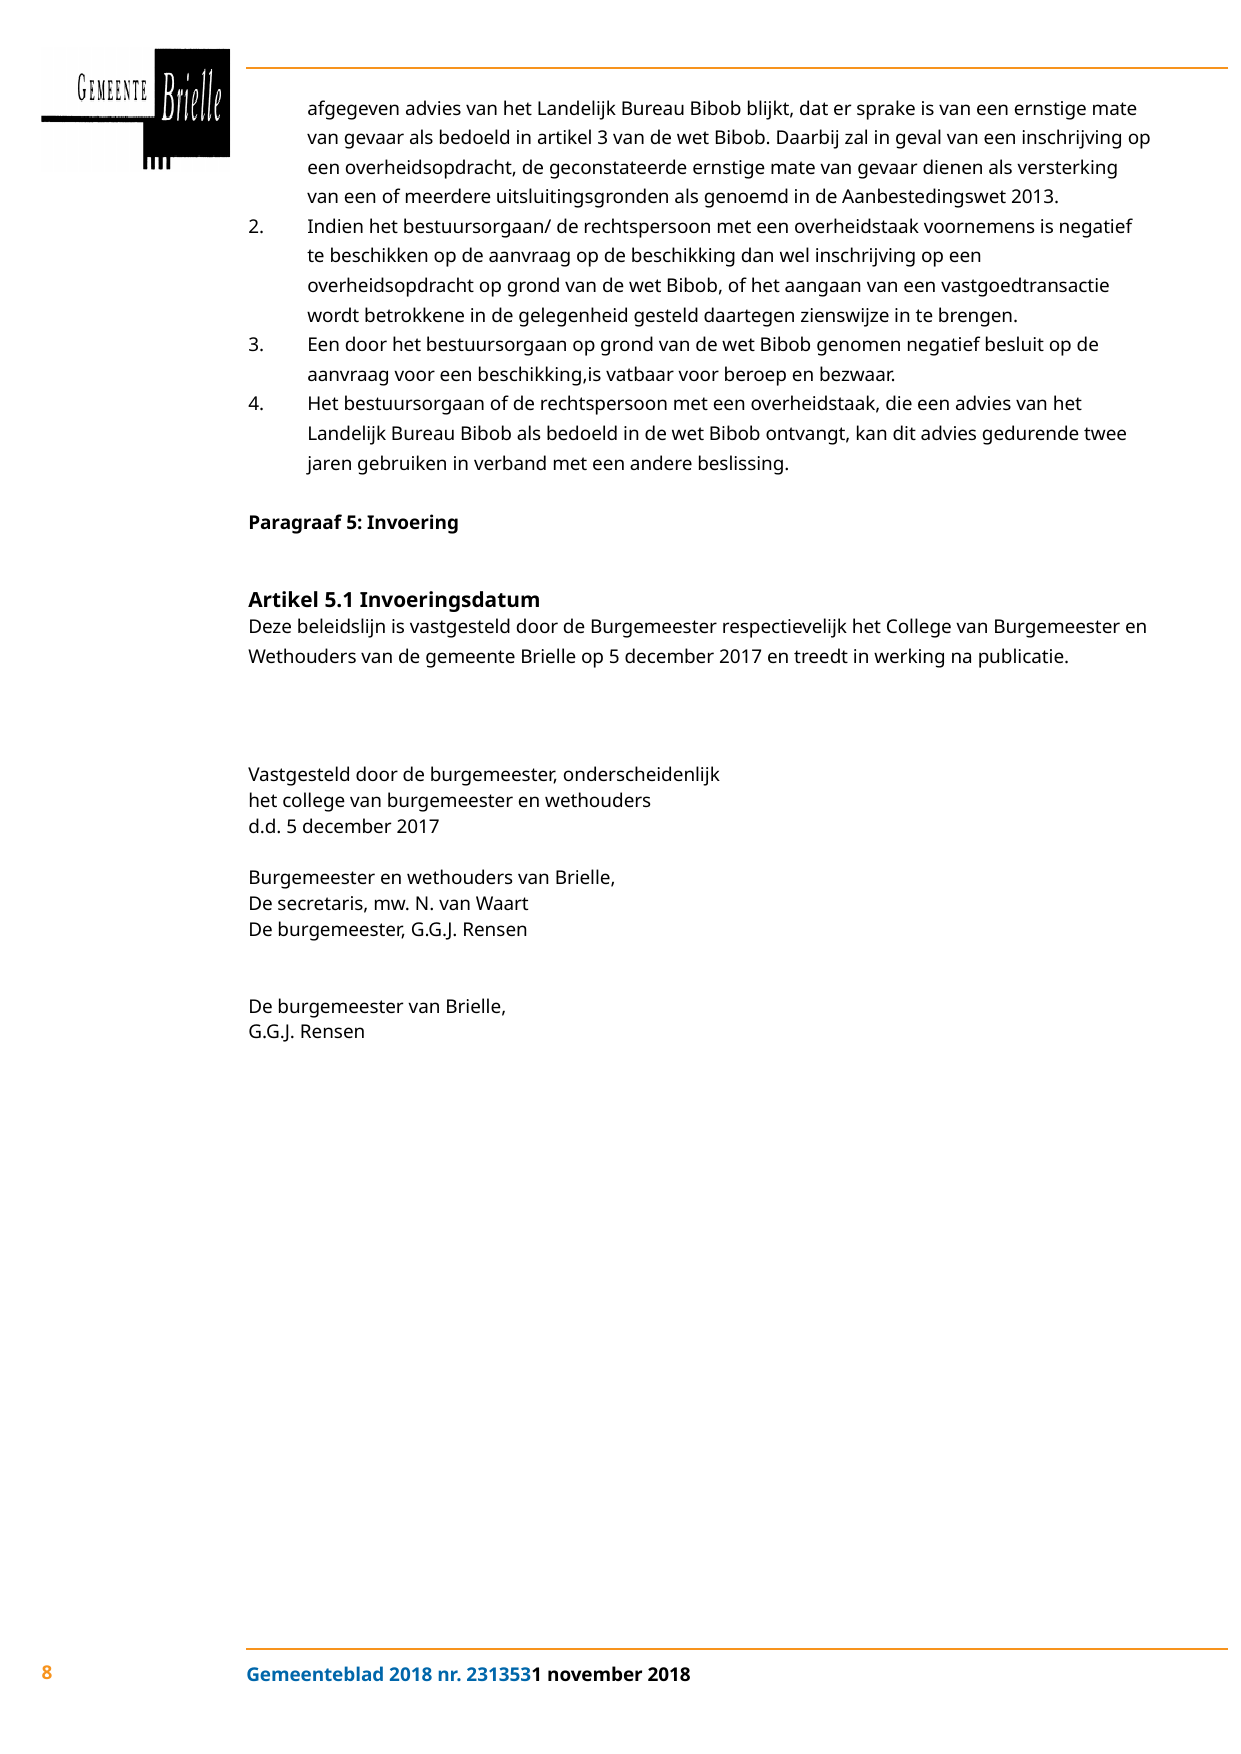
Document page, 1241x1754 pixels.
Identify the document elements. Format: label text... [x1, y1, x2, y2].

list Het bestuursorgaan of de rechtspersoon met een overheidstaak, die een advies van het Landelijk Bureau Bibob als bedoeld in de wet Bibob ontvangt, kan dit advies gedurende twee jaren gebruiken in verband met een andere beslissing. [248, 391, 1152, 476]
list Een door het bestuursorgaan op grond van de wet Bibob genomen negatief besluit op de aanvraag voor een beschikking,is vatbaar voor beroep en bezwaar. [248, 331, 1152, 387]
list afgegeven advies van het Landelijk Bureau Bibob blijkt, dat er sprake is van een ernstige mate van gevaar als bedoeld in artikel 3 van de wet Bibob. Daarbij zal in geval van een inschrijving op een overheidsopdracht, de geconstateerde ernstige mate van gevaar dienen als versterking van een of meerdere uitsluitingsgronden als genoemd in de Aanbestedingswet 2013. [248, 95, 1152, 209]
text De secretaris, mw. N. van Waart [248, 890, 1152, 916]
text Deze beleidslijn is vastgesteld door de Burgemeester respectievelijk het College van Burgemeester en Wethouders van de gemeente Brielle op 5 december 2017 en treedt in werking na publicatie. [248, 613, 1152, 669]
text d.d. 5 december 2017 [248, 813, 1152, 839]
text Paragraaf 5: Invoering [248, 509, 1152, 535]
text Artikel 5.1 Invoeringsdatum [248, 585, 1152, 613]
list Indien het bestuursorgaan/ de rechtspersoon met een overheidstaak voornemens is negatief te beschikken op de aanvraag op de beschikking dan wel inschrijving op een overheidsopdracht op grond van de wet Bibob, of het aangaan van een vastgoedtransactie wordt betrokkene in de gelegenheid gesteld daartegen zienswijze in te brengen. [248, 213, 1152, 328]
text Burgemeester en wethouders van Brielle, [248, 864, 1152, 890]
text het college van burgemeester en wethouders [248, 787, 1152, 813]
text De burgemeester van Brielle, [248, 993, 1152, 1019]
picture [41, 47, 231, 172]
text De burgemeester, G.G.J. Rensen [248, 916, 1152, 942]
text G.G.J. Rensen [248, 1019, 1152, 1044]
text Vastgesteld door de burgemeester, onderscheidenlijk [248, 761, 1152, 787]
